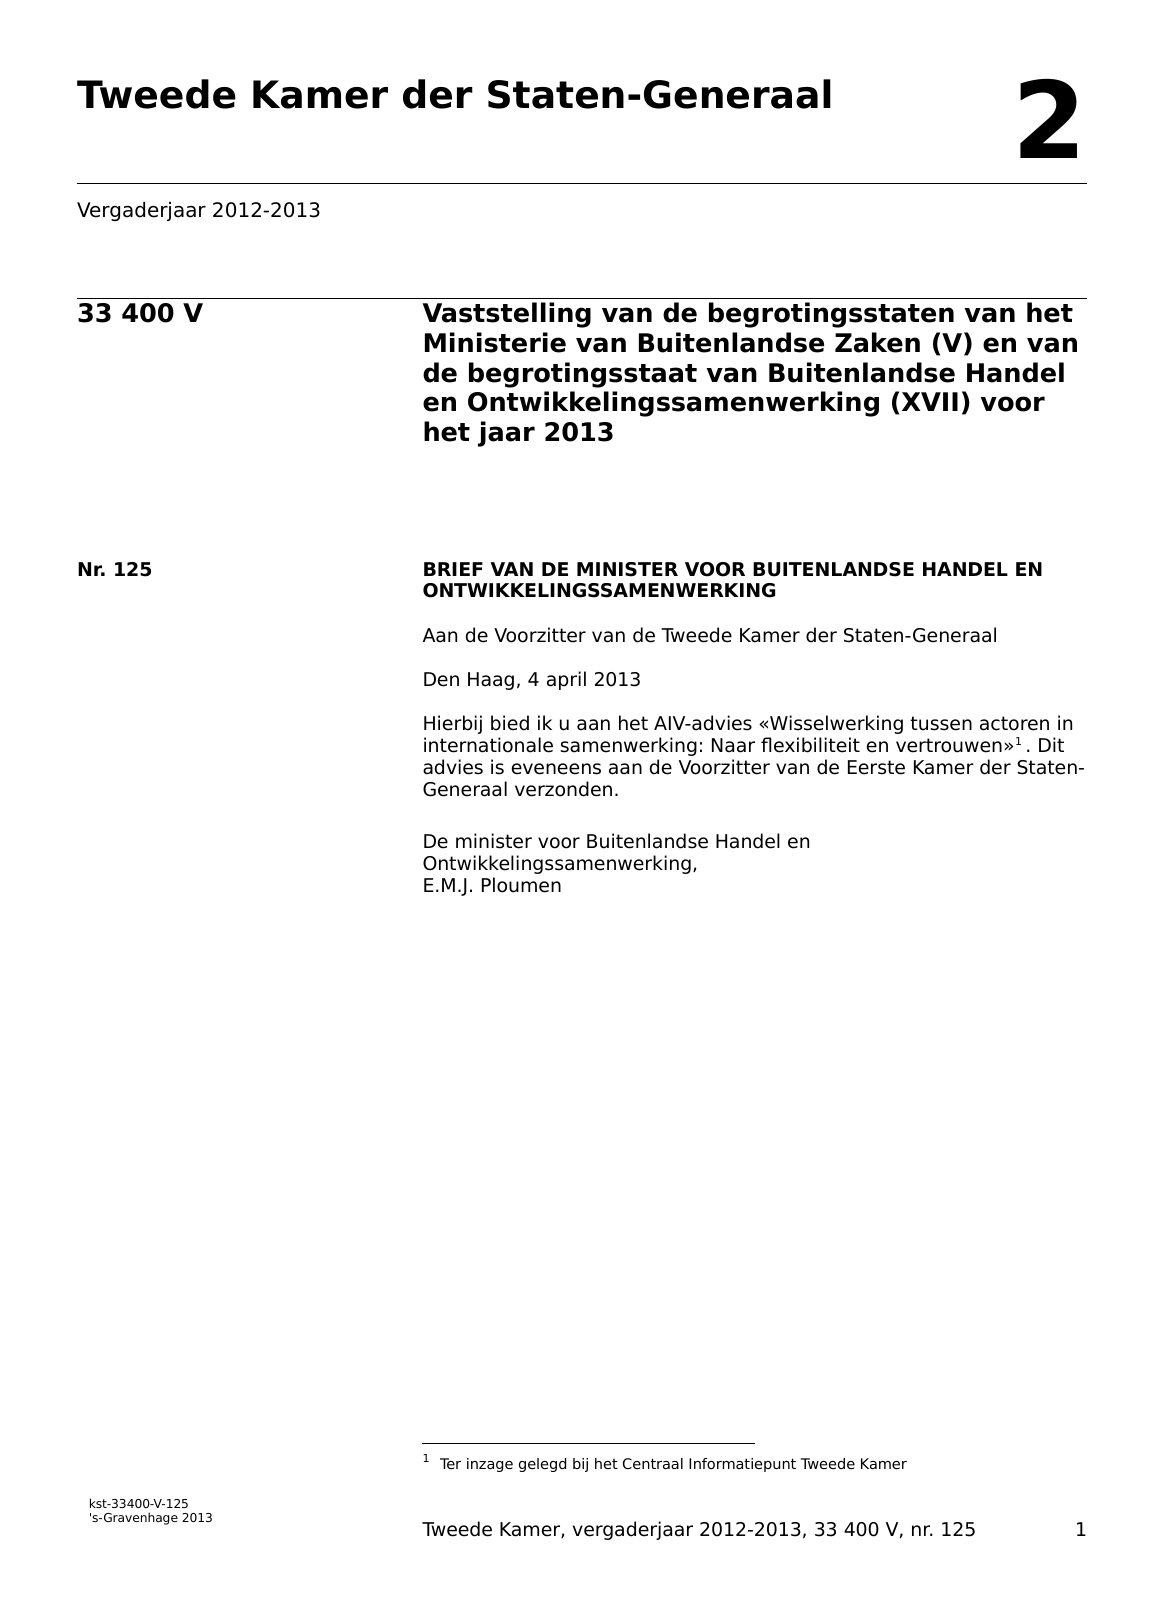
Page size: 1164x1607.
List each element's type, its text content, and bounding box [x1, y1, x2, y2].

subtitle Nr. 125 BRIEF VAN DE MINISTER VOOR BUITENLANDSE HANDEL EN ONTWIKKELINGSSAMENWERKING [77, 558, 1087, 602]
table_header 2 [886, 59, 1087, 183]
text Aan de Voorzitter van de Tweede Kamer der Staten-Generaal [422, 624, 1087, 647]
table_cell Vergaderjaar 2012-2013 [77, 184, 1087, 298]
text Ter inzage gelegd bij het Centraal Informatiepunt Tweede Kamer [422, 1452, 1087, 1474]
text Hierbij bied ik u aan het AIV-advies «Wisselwerking tussen actoren in internationale samenwerking: Naar flexibiliteit en vertrouwen». Dit advies is eveneens aan de Voorzitter van de Eerste Kamer der Staten-Generaal verzonden. [422, 713, 1087, 801]
text kst-33400-V-125 [88, 1497, 323, 1511]
text 's-Gravenhage 2013 [88, 1511, 323, 1525]
table_header Tweede Kamer der Staten-Generaal [77, 59, 886, 183]
subtitle 33 400 V Vaststelling van de begrotingsstaten van het Ministerie van Buitenlandse Zaken (V) en van de begrotingsstaat van Buitenlandse Handel en Ontwikkelingssamenwerking (XVII) voor het jaar 2013 [77, 299, 1087, 447]
text Den Haag, 4 april 2013 [422, 669, 1087, 691]
text De minister voor Buitenlandse Handel en Ontwikkelingssamenwerking, E.M.J. Ploumen [422, 831, 1087, 897]
